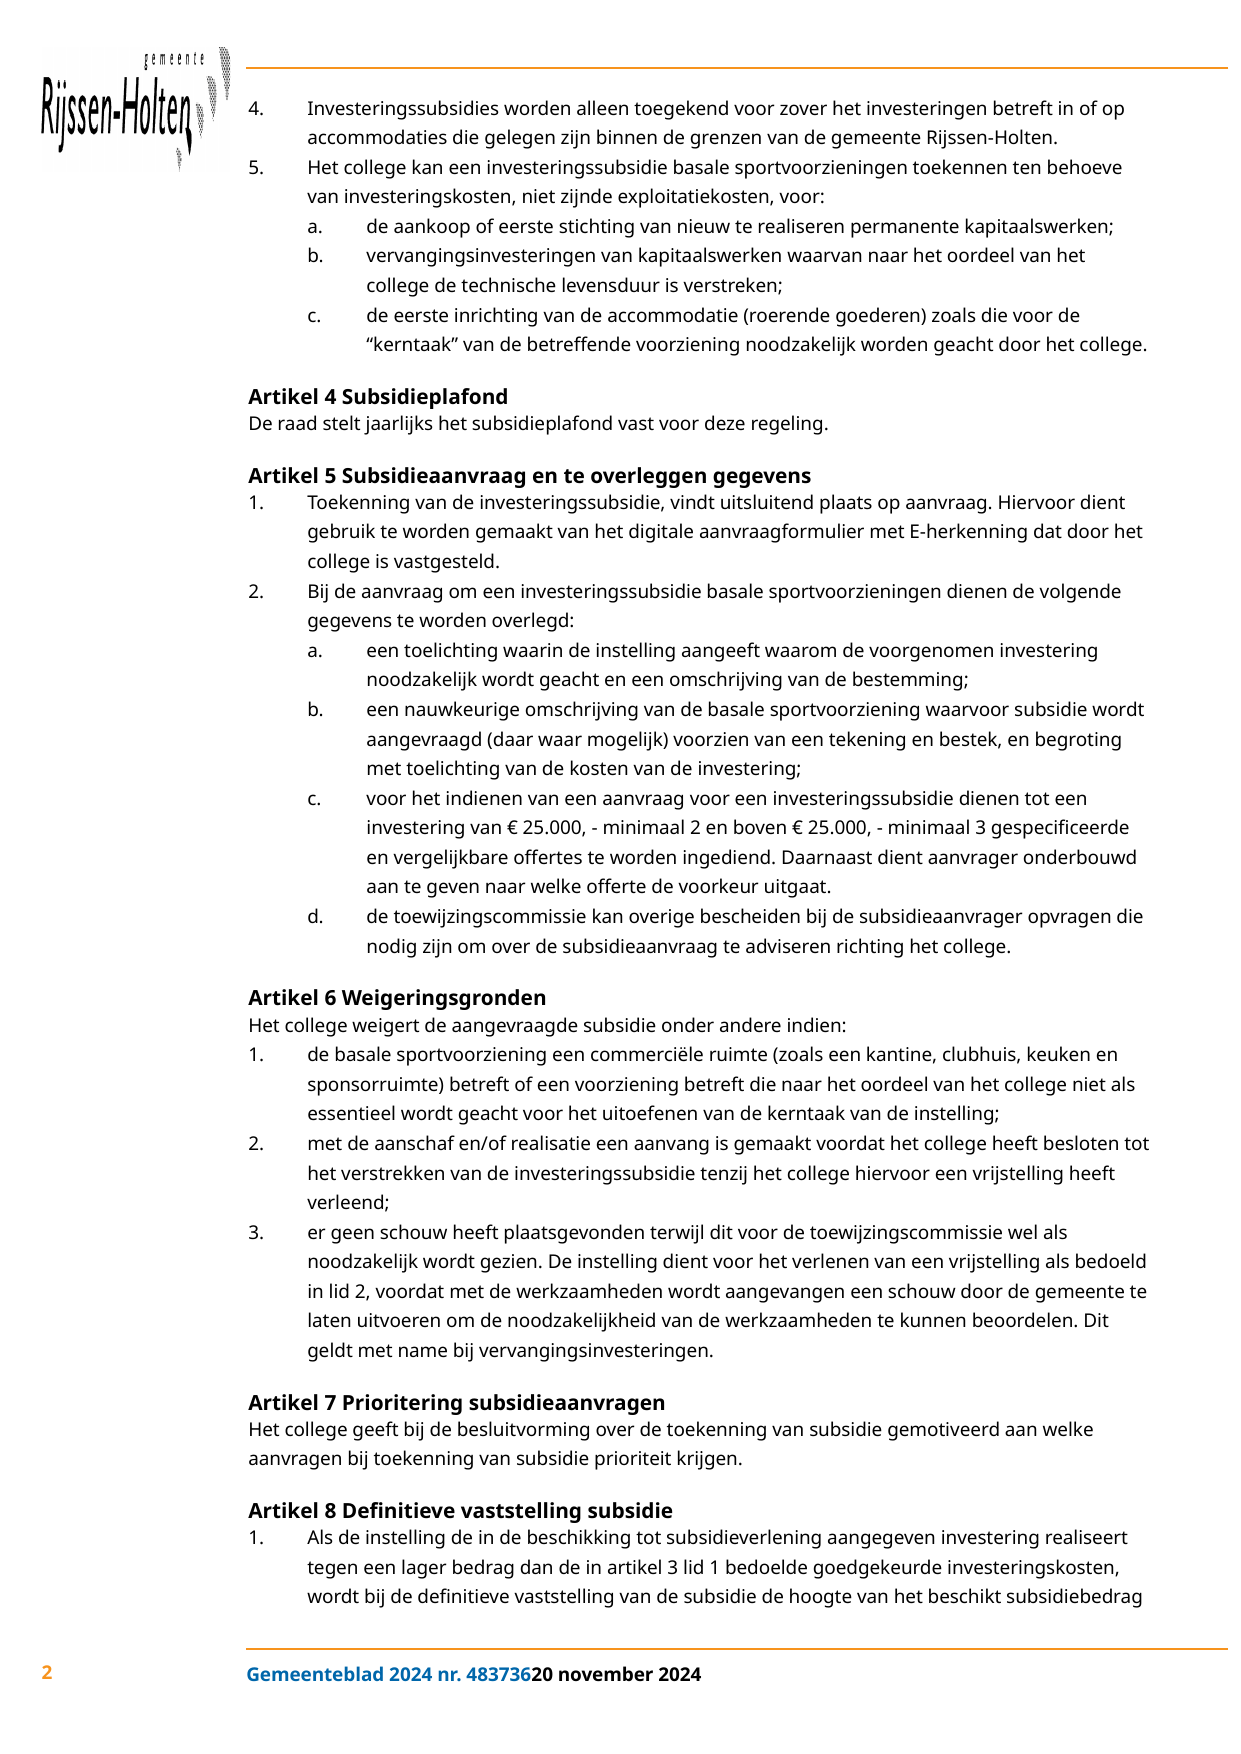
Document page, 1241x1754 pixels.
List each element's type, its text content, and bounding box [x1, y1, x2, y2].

picture [41, 47, 231, 172]
text Artikel 8 Definitieve vaststelling subsidie [248, 1496, 1152, 1524]
text Het college weigert de aangevraagde subsidie onder andere indien: [248, 1012, 1152, 1037]
list een nauwkeurige omschrijving van de basale sportvoorziening waarvoor subsidie wordt aangevraagd (daar waar mogelijk) voorzien van een tekening en bestek, en begroting met toelichting van de kosten van de investering; [307, 696, 1152, 781]
list Het college kan een investeringssubsidie basale sportvoorzieningen toekennen ten behoeve van investeringskosten, niet zijnde exploitatiekosten, voor: [248, 154, 1152, 209]
text Het college geeft bij de besluitvorming over de toekenning van subsidie gemotiveerd aan welke aanvragen bij toekenning van subsidie prioriteit krijgen. [248, 1416, 1152, 1471]
list Als de instelling de in de beschikking tot subsidieverlening aangegeven investering realiseert tegen een lager bedrag dan de in artikel 3 lid 1 bedoelde goedgekeurde investeringskosten, wordt bij de definitieve vaststelling van de subsidie de hoogte van het beschikt subsidiebedrag [248, 1524, 1152, 1609]
list de toewijzingscommissie kan overige bescheiden bij de subsidieaanvrager opvragen die nodig zijn om over de subsidieaanvraag te adviseren richting het college. [307, 903, 1152, 959]
list een toelichting waarin de instelling aangeeft waarom de voorgenomen investering noodzakelijk wordt geacht en een omschrijving van de bestemming; [307, 637, 1152, 692]
text De raad stelt jaarlijks het subsidieplafond vast voor deze regeling. [248, 410, 1152, 436]
text Artikel 4 Subsidieplafond [248, 382, 1152, 410]
list Bij de aanvraag om een investeringssubsidie basale sportvoorzieningen dienen de volgende gegevens te worden overlegd: [248, 578, 1152, 633]
list vervangingsinvesteringen van kapitaalswerken waarvan naar het oordeel van het college de technische levensduur is verstreken; [307, 243, 1152, 298]
list de eerste inrichting van de accommodatie (roerende goederen) zoals die voor de “kerntaak” van de betreffende voorziening noodzakelijk worden geacht door het college. [307, 302, 1152, 357]
text Artikel 5 Subsidieaanvraag en te overleggen gegevens [248, 461, 1152, 489]
list er geen schouw heeft plaatsgevonden terwijl dit voor de toewijzingscommissie wel als noodzakelijk wordt gezien. De instelling dient voor het verlenen van een vrijstelling als bedoeld in lid 2, voordat met de werkzaamheden wordt aangevangen een schouw door de gemeente te laten uitvoeren om de noodzakelijkheid van de werkzaamheden te kunnen beoordelen. Dit geldt met name bij vervangingsinvesteringen. [248, 1219, 1152, 1363]
list voor het indienen van een aanvraag voor een investeringssubsidie dienen tot een investering van € 25.000, - minimaal 2 en boven € 25.000, - minimaal 3 gespecificeerde en vergelijkbare offertes te worden ingediend. Daarnaast dient aanvrager onderbouwd aan te geven naar welke offerte de voorkeur uitgaat. [307, 785, 1152, 899]
list Toekenning van de investeringssubsidie, vindt uitsluitend plaats op aanvraag. Hiervoor dient gebruik te worden gemaakt van het digitale aanvraagformulier met E-herkenning dat door het college is vastgesteld. [248, 489, 1152, 574]
list de basale sportvoorziening een commerciële ruimte (zoals een kantine, clubhuis, keuken en sponsorruimte) betreft of een voorziening betreft die naar het oordeel van het college niet als essentieel wordt geacht voor het uitoefenen van de kerntaak van de instelling; [248, 1041, 1152, 1126]
text Artikel 6 Weigeringsgronden [248, 983, 1152, 1012]
list Investeringssubsidies worden alleen toegekend voor zover het investeringen betreft in of op accommodaties die gelegen zijn binnen de grenzen van de gemeente Rijssen-Holten. [248, 95, 1152, 150]
list de aankoop of eerste stichting van nieuw te realiseren permanente kapitaalswerken; [307, 213, 1152, 239]
text Artikel 7 Prioritering subsidieaanvragen [248, 1388, 1152, 1416]
list met de aanschaf en/of realisatie een aanvang is gemaakt voordat het college heeft besloten tot het verstrekken van de investeringssubsidie tenzij het college hiervoor een vrijstelling heeft verleend; [248, 1130, 1152, 1215]
